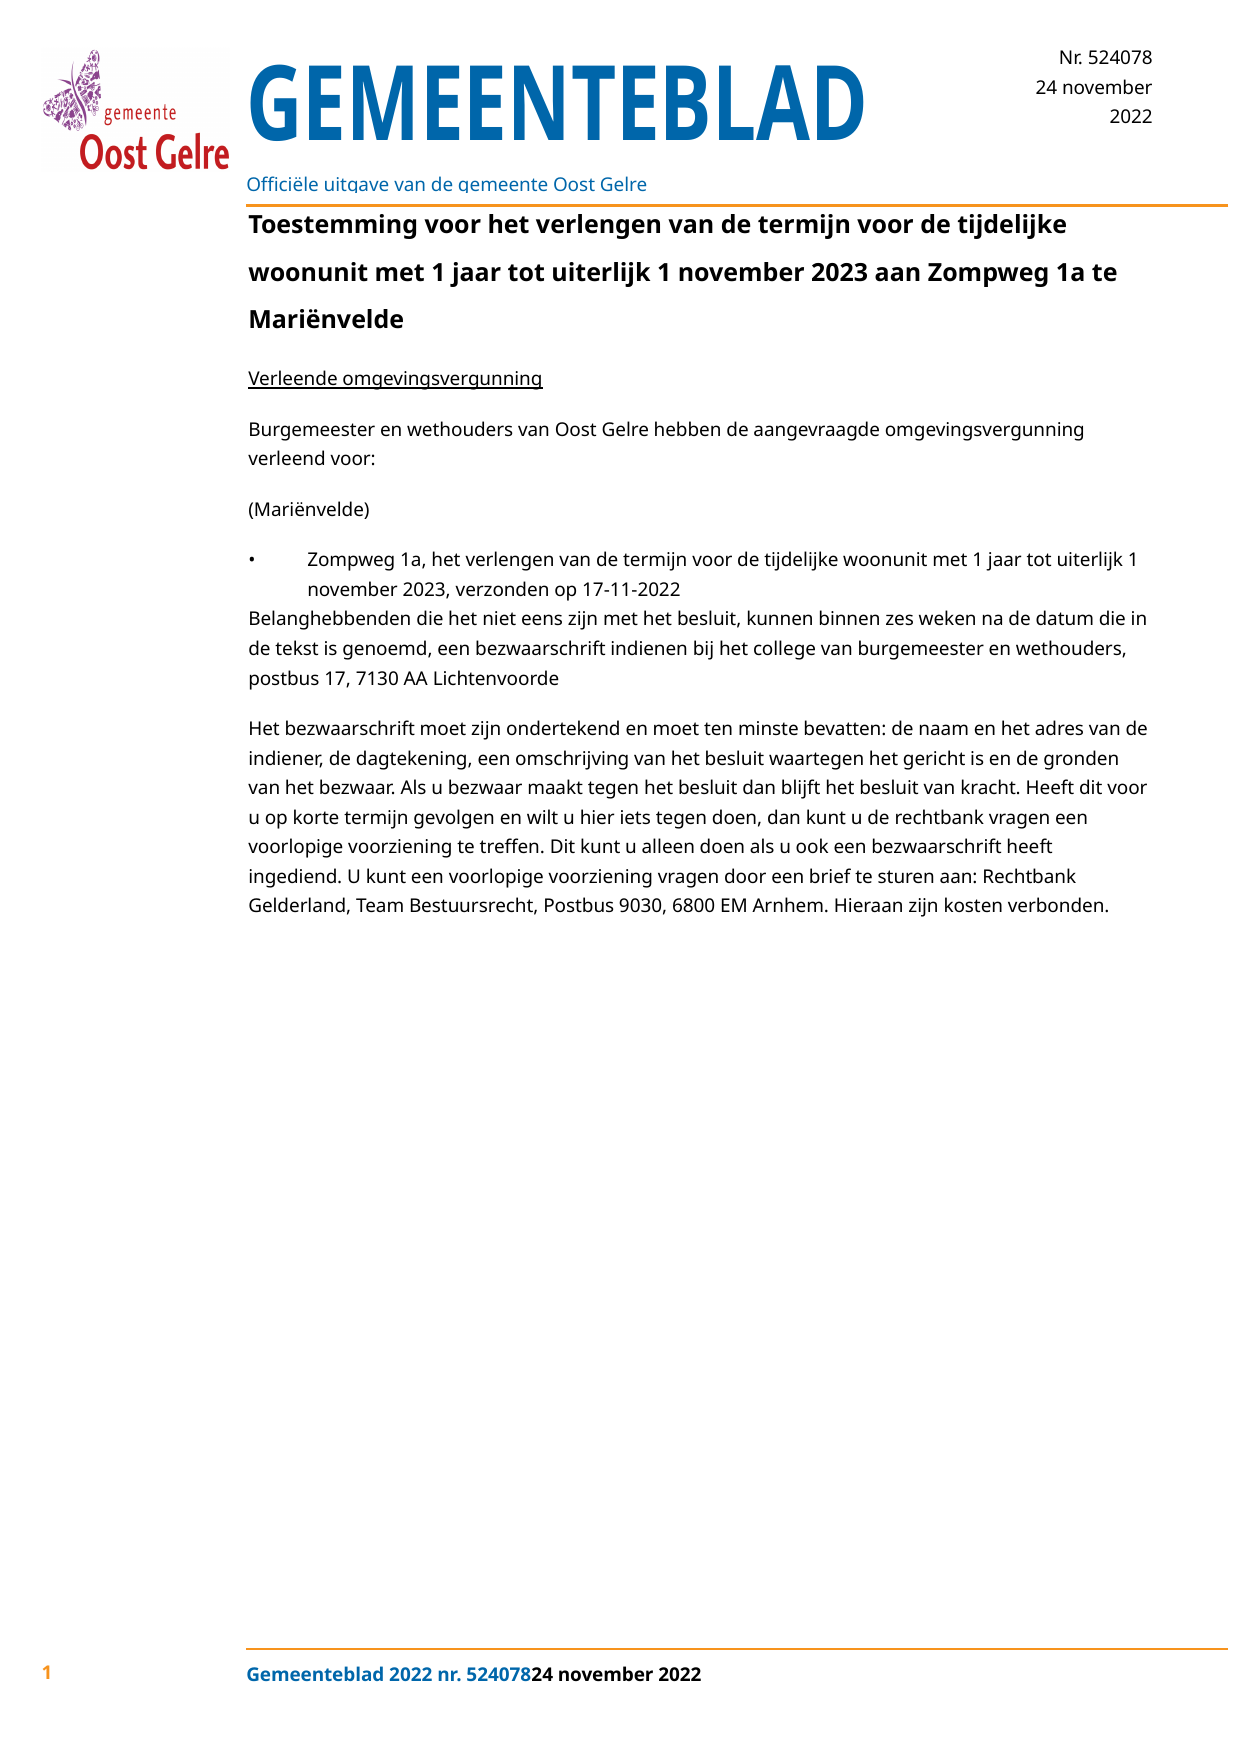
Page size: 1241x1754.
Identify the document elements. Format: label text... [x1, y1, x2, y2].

text (Mariënvelde) [248, 496, 1152, 522]
picture [41, 47, 231, 172]
text Het bezwaarschrift moet zijn ondertekend en moet ten minste bevatten: de naam en het adres van de indiener, de dagtekening, een omschrijving van het besluit waartegen het gericht is en de gronden van het bezwaar. Als u bezwaar maakt tegen het besluit dan blijft het besluit van kracht. Heeft dit voor u op korte termijn gevolgen en wilt u hier iets tegen doen, dan kunt u de rechtbank vragen een voorlopige voorziening te treffen. Dit kunt u alleen doen als u ook een bezwaarschrift heeft ingediend. U kunt een voorlopige voorziening vragen door een brief te sturen aan: Rechtbank Gelderland, Team Bestuursrecht, Postbus 9030, 6800 EM Arnhem. Hieraan zijn kosten verbonden. [248, 715, 1152, 918]
text Burgemeester en wethouders van Oost Gelre hebben de aangevraagde omgevingsvergunning verleend voor: [248, 416, 1152, 471]
text Toestemming voor het verlengen van de termijn voor de tijdelijke woonunit met 1 jaar tot uiterlijk 1 november 2023 aan Zompweg 1a te Mariënvelde [248, 207, 1152, 336]
text Belanghebbenden die het niet eens zijn met het besluit, kunnen binnen zes weken na de datum die in de tekst is genoemd, een bezwaarschrift indienen bij het college van burgemeester en wethouders, postbus 17, 7130 AA Lichtenvoorde [248, 606, 1152, 690]
list Zompweg 1a, het verlengen van de termijn voor de tijdelijke woonunit met 1 jaar tot uiterlijk 1 november 2023, verzonden op 17-11-2022 [248, 546, 1152, 602]
text Verleende omgevingsvergunning [248, 366, 1152, 391]
